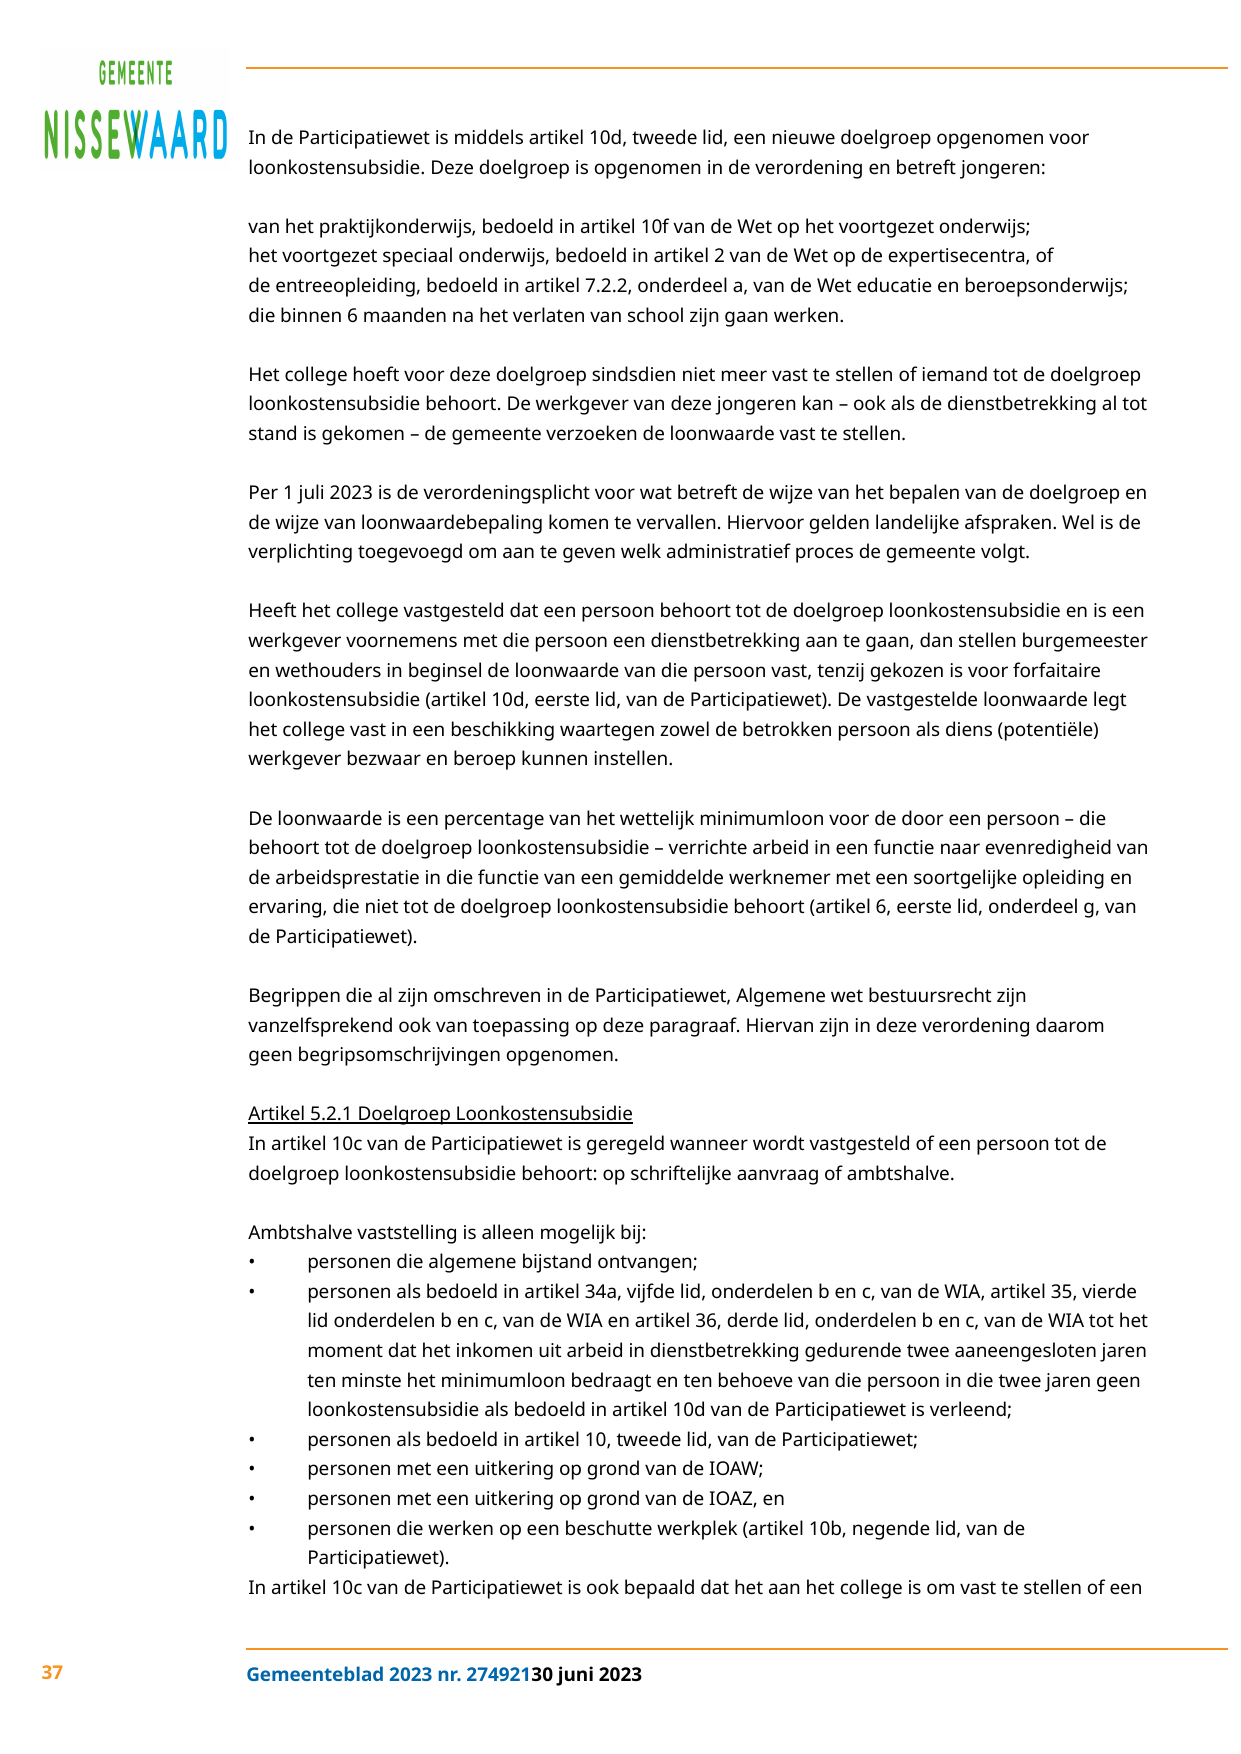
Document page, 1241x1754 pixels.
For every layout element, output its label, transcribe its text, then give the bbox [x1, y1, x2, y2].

text Ambtshalve vaststelling is alleen mogelijk bij: [248, 1219, 1152, 1245]
text Het college hoeft voor deze doelgroep sindsdien niet meer vast te stellen of iemand tot de doelgroep loonkostensubsidie behoort. De werkgever van deze jongeren kan – ook als de dienstbetrekking al tot stand is gekomen – de gemeente verzoeken de loonwaarde vast te stellen. [248, 361, 1152, 446]
text die binnen 6 maanden na het verlaten van school zijn gaan werken. [248, 302, 1152, 328]
text In artikel 10c van de Participatiewet is geregeld wanneer wordt vastgesteld of een persoon tot de doelgroep loonkostensubsidie behoort: op schriftelijke aanvraag of ambtshalve. [248, 1130, 1152, 1186]
text de entreeopleiding, bedoeld in artikel 7.2.2, onderdeel a, van de Wet educatie en beroepsonderwijs; [248, 272, 1152, 298]
text De loonwaarde is een percentage van het wettelijk minimumloon voor de door een persoon – die behoort tot de doelgroep loonkostensubsidie – verrichte arbeid in een functie naar evenredigheid van de arbeidsprestatie in die functie van een gemiddelde werknemer met een soortgelijke opleiding en ervaring, die niet tot de doelgroep loonkostensubsidie behoort (artikel 6, eerste lid, onderdeel g, van de Participatiewet). [248, 805, 1152, 949]
text In artikel 10c van de Participatiewet is ook bepaald dat het aan het college is om vast te stellen of een [248, 1574, 1152, 1600]
text Artikel 5.2.1 Doelgroep Loonkostensubsidie [248, 1101, 1152, 1126]
list personen met een uitkering op grond van de IOAW; [248, 1456, 1152, 1481]
text het voortgezet speciaal onderwijs, bedoeld in artikel 2 van de Wet op de expertisecentra, of [248, 243, 1152, 268]
list personen met een uitkering op grond van de IOAZ, en [248, 1485, 1152, 1511]
text In de Participatiewet is middels artikel 10d, tweede lid, een nieuwe doelgroep opgenomen voor loonkostensubsidie. Deze doelgroep is opgenomen in de verordening en betreft jongeren: [248, 124, 1152, 180]
list personen als bedoeld in artikel 10, tweede lid, van de Participatiewet; [248, 1426, 1152, 1452]
list personen die werken op een beschutte werkplek (artikel 10b, negende lid, van de Participatiewet). [248, 1515, 1152, 1570]
list personen als bedoeld in artikel 34a, vijfde lid, onderdelen b en c, van de WIA, artikel 35, vierde lid onderdelen b en c, van de WIA en artikel 36, derde lid, onderdelen b en c, van de WIA tot het moment dat het inkomen uit arbeid in dienstbetrekking gedurende twee aaneengesloten jaren ten minste het minimumloon bedraagt en ten behoeve van die persoon in die twee jaren geen loonkostensubsidie als bedoeld in artikel 10d van de Participatiewet is verleend; [248, 1278, 1152, 1422]
text van het praktijkonderwijs, bedoeld in artikel 10f van de Wet op het voortgezet onderwijs; [248, 213, 1152, 239]
picture [41, 47, 231, 172]
text Per 1 juli 2023 is de verordeningsplicht voor wat betreft de wijze van het bepalen van de doelgroep en de wijze van loonwaardebepaling komen te vervallen. Hiervoor gelden landelijke afspraken. Wel is de verplichting toegevoegd om aan te geven welk administratief proces de gemeente volgt. [248, 479, 1152, 564]
list personen die algemene bijstand ontvangen; [248, 1248, 1152, 1274]
text Heeft het college vastgesteld dat een persoon behoort tot de doelgroep loonkostensubsidie en is een werkgever voornemens met die persoon een dienstbetrekking aan te gaan, dan stellen burgemeester en wethouders in beginsel de loonwaarde van die persoon vast, tenzij gekozen is voor forfaitaire loonkostensubsidie (artikel 10d, eerste lid, van de Participatiewet). De vastgestelde loonwaarde legt het college vast in een beschikking waartegen zowel de betrokken persoon als diens (potentiële) werkgever bezwaar en beroep kunnen instellen. [248, 598, 1152, 771]
text Begrippen die al zijn omschreven in de Participatiewet, Algemene wet bestuursrecht zijn vanzelfsprekend ook van toepassing op deze paragraaf. Hiervan zijn in deze verordening daarom geen begripsomschrijvingen opgenomen. [248, 982, 1152, 1067]
